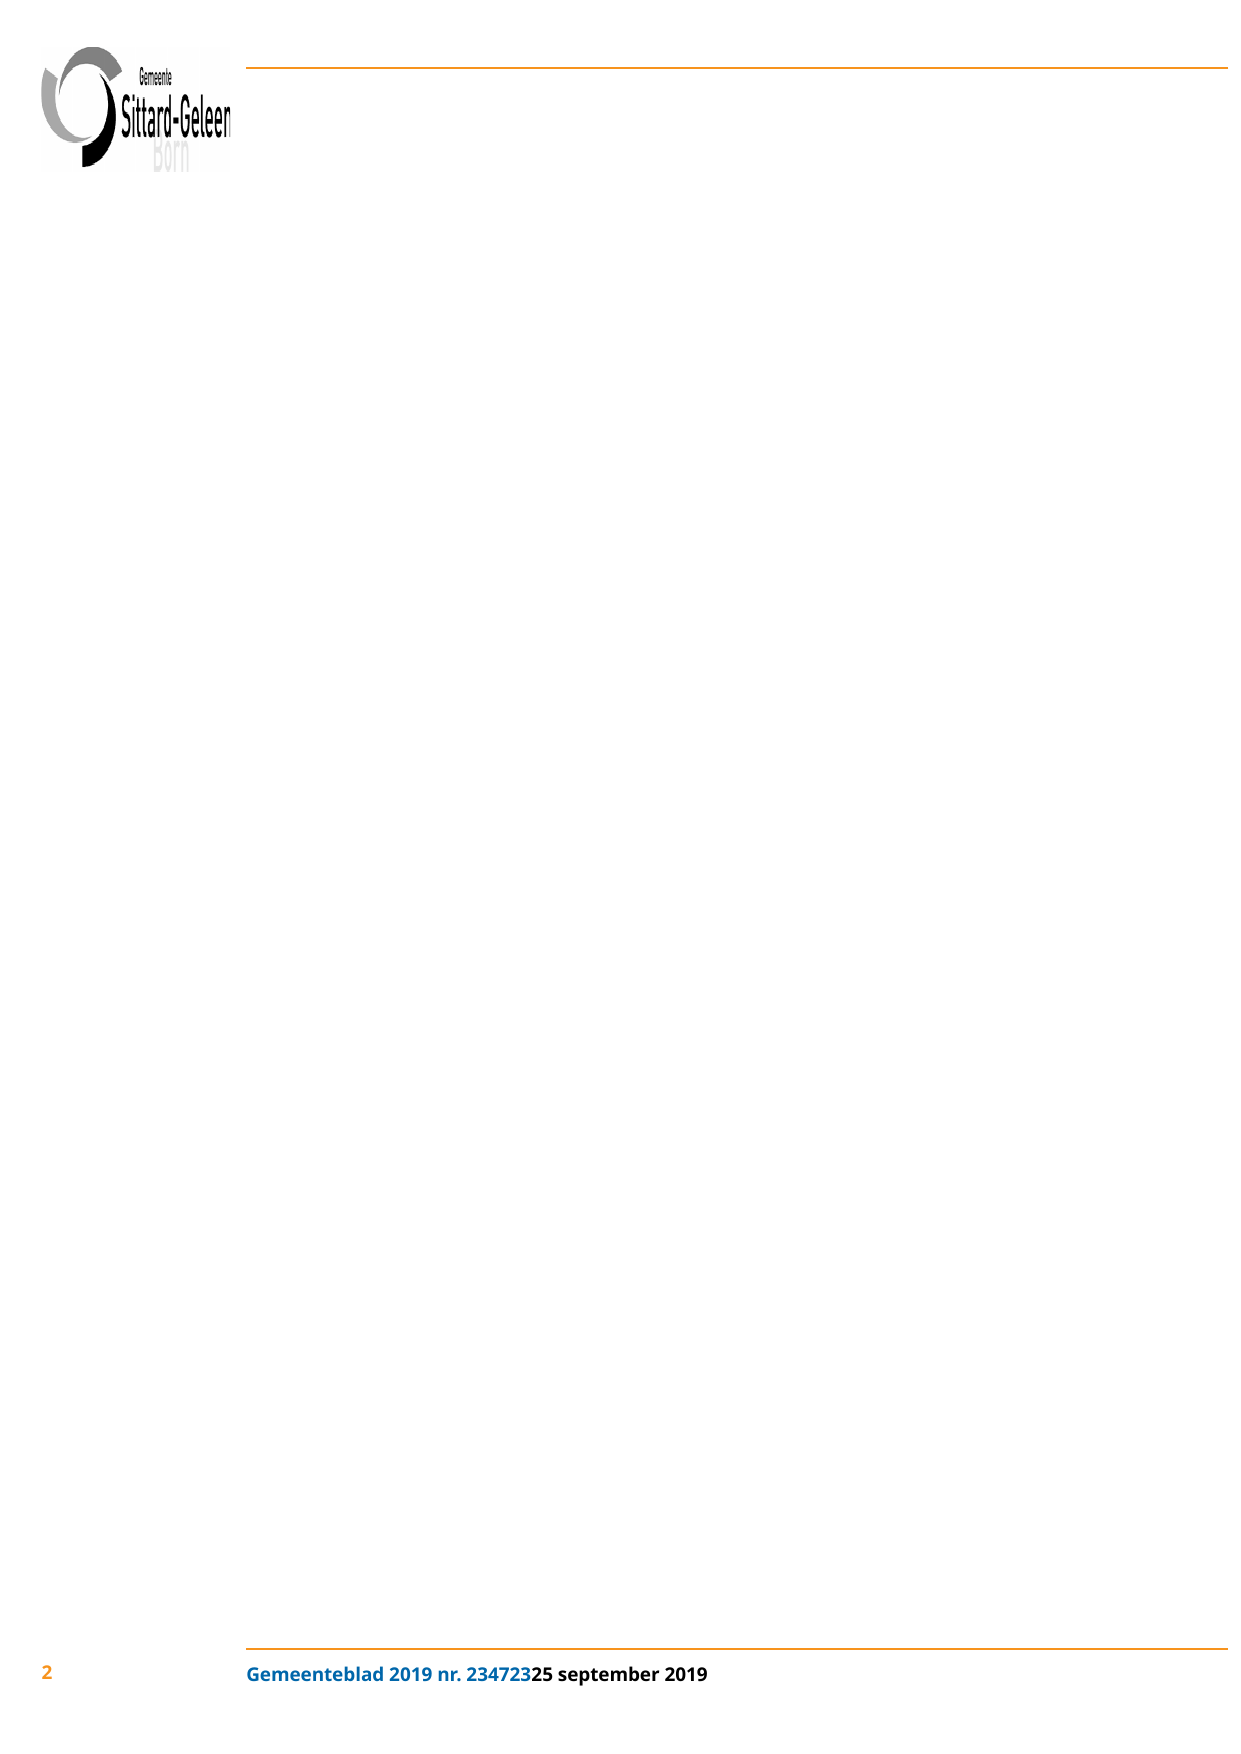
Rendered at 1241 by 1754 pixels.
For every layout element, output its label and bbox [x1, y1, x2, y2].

picture [41, 47, 231, 172]
